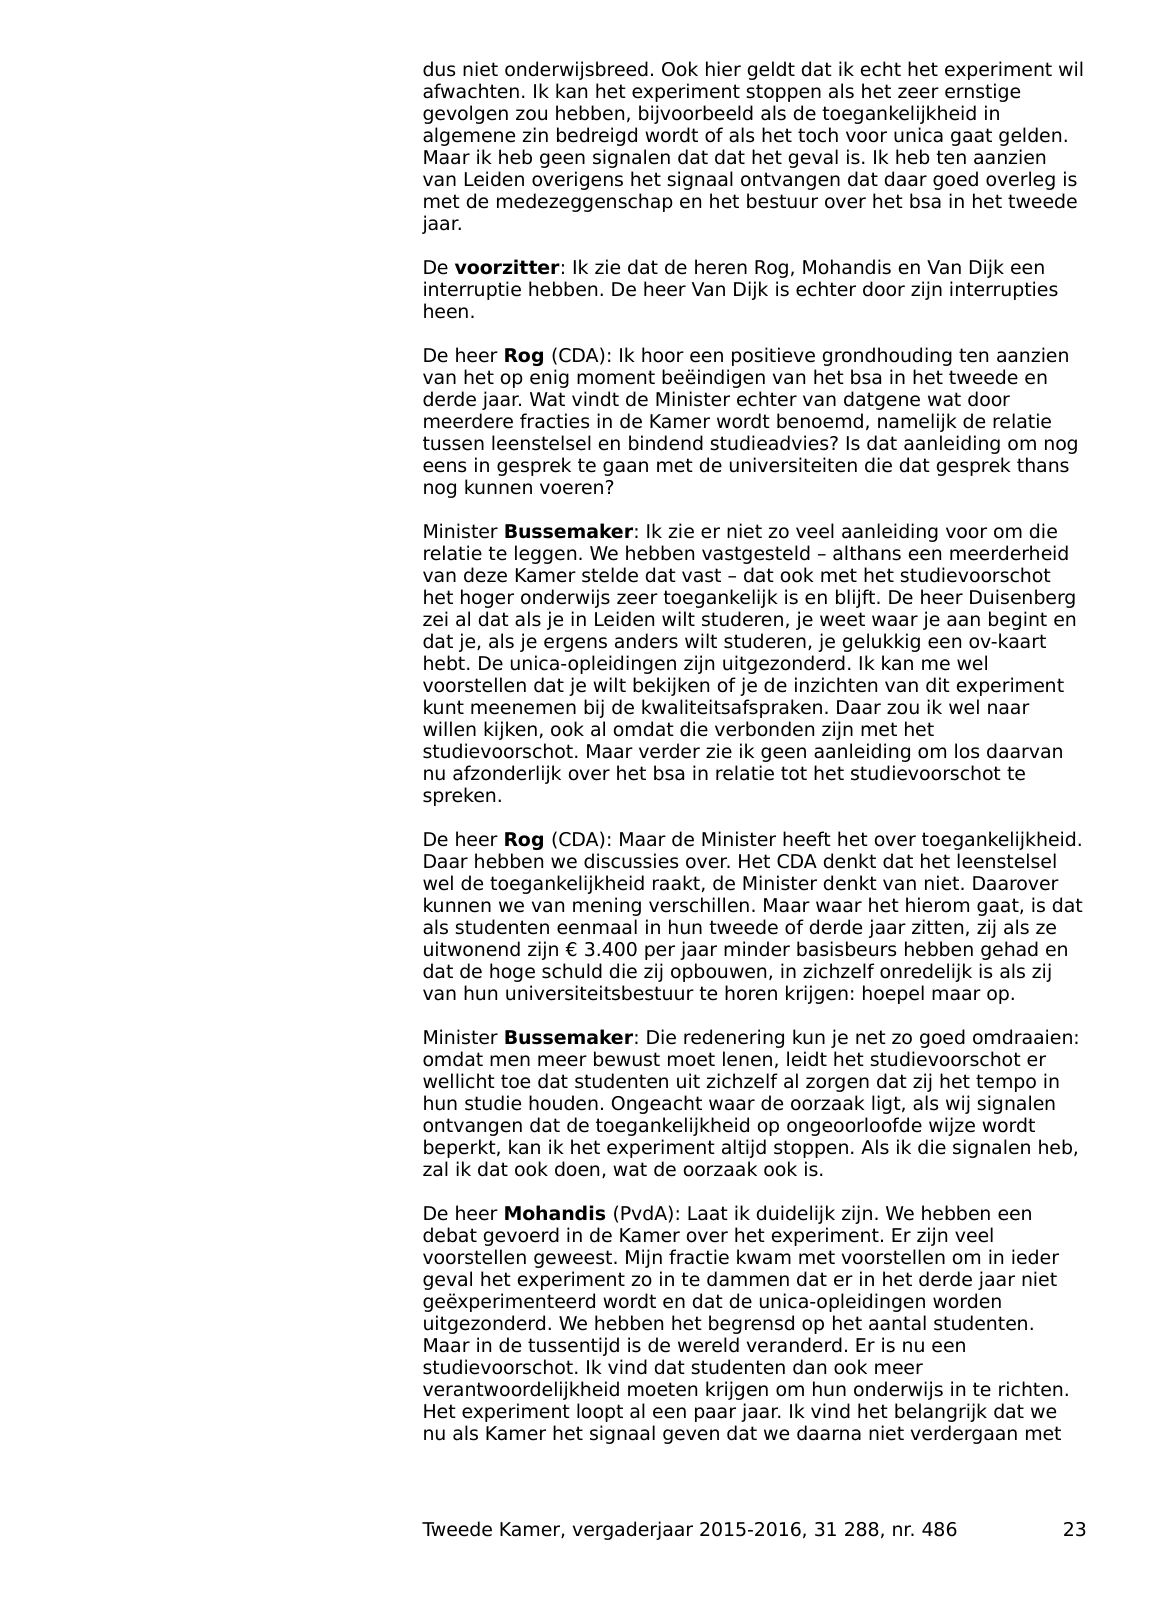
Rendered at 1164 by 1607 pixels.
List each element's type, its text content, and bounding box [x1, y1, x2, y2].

text De heer Rog (CDA): Maar de Minister heeft het over toegankelijkheid. Daar hebben we discussies over. Het CDA denkt dat het leenstelsel wel de toegankelijkheid raakt, de Minister denkt van niet. Daarover kunnen we van mening verschillen. Maar waar het hierom gaat, is dat als studenten eenmaal in hun tweede of derde jaar zitten, zij als ze uitwonend zijn € 3.400 per jaar minder basisbeurs hebben gehad en dat de hoge schuld die zij opbouwen, in zichzelf onredelijk is als zij van hun universiteitsbestuur te horen krijgen: hoepel maar op. [422, 829, 1087, 1005]
text Minister Bussemaker: Die redenering kun je net zo goed omdraaien: omdat men meer bewust moet lenen, leidt het studievoorschot er wellicht toe dat studenten uit zichzelf al zorgen dat zij het tempo in hun studie houden. Ongeacht waar de oorzaak ligt, als wij signalen ontvangen dat de toegankelijkheid op ongeoorloofde wijze wordt beperkt, kan ik het experiment altijd stoppen. Als ik die signalen heb, zal ik dat ook doen, wat de oorzaak ook is. [422, 1027, 1087, 1181]
text dus niet onderwijsbreed. Ook hier geldt dat ik echt het experiment wil afwachten. Ik kan het experiment stoppen als het zeer ernstige gevolgen zou hebben, bijvoorbeeld als de toegankelijkheid in algemene zin bedreigd wordt of als het toch voor unica gaat gelden. Maar ik heb geen signalen dat dat het geval is. Ik heb ten aanzien van Leiden overigens het signaal ontvangen dat daar goed overleg is met de medezeggenschap en het bestuur over het bsa in het tweede jaar. [422, 59, 1087, 235]
text Minister Bussemaker: Ik zie er niet zo veel aanleiding voor om die relatie te leggen. We hebben vastgesteld – althans een meerderheid van deze Kamer stelde dat vast – dat ook met het studievoorschot het hoger onderwijs zeer toegankelijk is en blijft. De heer Duisenberg zei al dat als je in Leiden wilt studeren, je weet waar je aan begint en dat je, als je ergens anders wilt studeren, je gelukkig een ov-kaart hebt. De unica-opleidingen zijn uitgezonderd. Ik kan me wel voorstellen dat je wilt bekijken of je de inzichten van dit experiment kunt meenemen bij de kwaliteitsafspraken. Daar zou ik wel naar willen kijken, ook al omdat die verbonden zijn met het studievoorschot. Maar verder zie ik geen aanleiding om los daarvan nu afzonderlijk over het bsa in relatie tot het studievoorschot te spreken. [422, 521, 1087, 807]
text De voorzitter: Ik zie dat de heren Rog, Mohandis en Van Dijk een interruptie hebben. De heer Van Dijk is echter door zijn interrupties heen. [422, 257, 1087, 323]
text De heer Mohandis (PvdA): Laat ik duidelijk zijn. We hebben een debat gevoerd in de Kamer over het experiment. Er zijn veel voorstellen geweest. Mijn fractie kwam met voorstellen om in ieder geval het experiment zo in te dammen dat er in het derde jaar niet geëxperimenteerd wordt en dat de unica-opleidingen worden uitgezonderd. We hebben het begrensd op het aantal studenten. Maar in de tussentijd is de wereld veranderd. Er is nu een studievoorschot. Ik vind dat studenten dan ook meer verantwoordelijkheid moeten krijgen om hun onderwijs in te richten. Het experiment loopt al een paar jaar. Ik vind het belangrijk dat we nu als Kamer het signaal geven dat we daarna niet verdergaan met [422, 1203, 1087, 1445]
text De heer Rog (CDA): Ik hoor een positieve grondhouding ten aanzien van het op enig moment beëindigen van het bsa in het tweede en derde jaar. Wat vindt de Minister echter van datgene wat door meerdere fracties in de Kamer wordt benoemd, namelijk de relatie tussen leenstelsel en bindend studieadvies? Is dat aanleiding om nog eens in gesprek te gaan met de universiteiten die dat gesprek thans nog kunnen voeren? [422, 345, 1087, 499]
